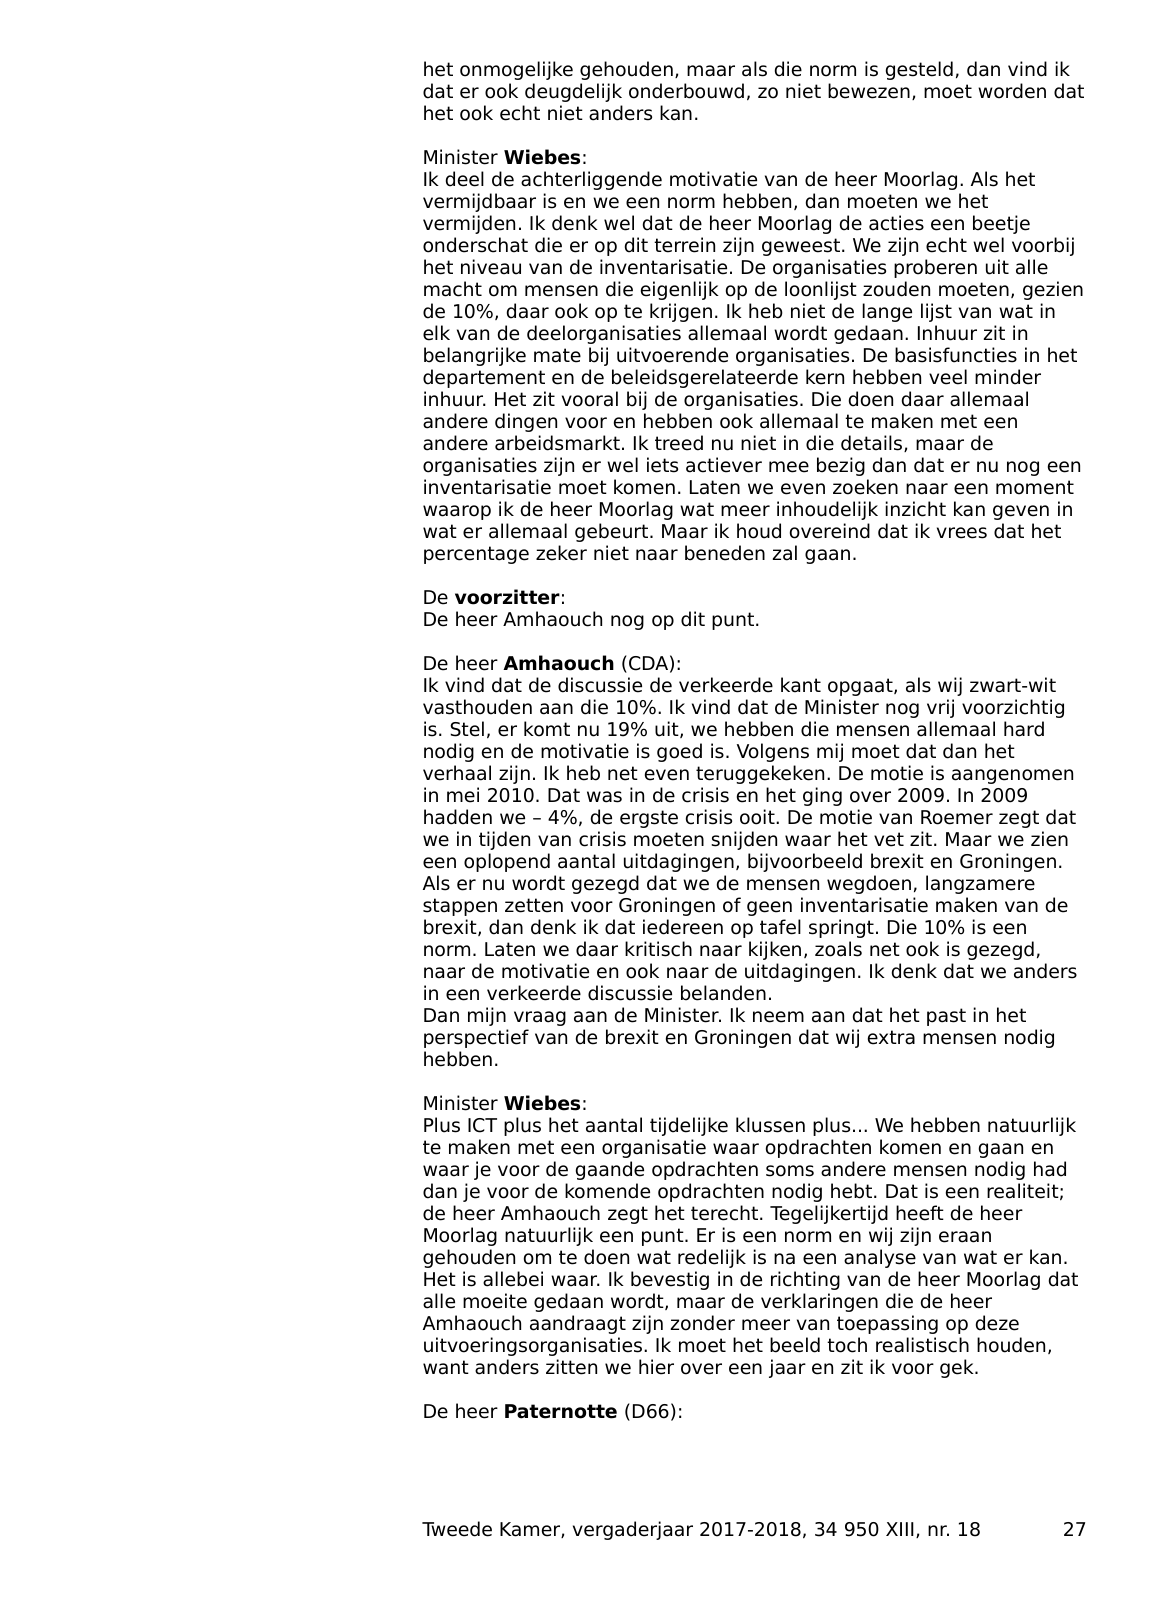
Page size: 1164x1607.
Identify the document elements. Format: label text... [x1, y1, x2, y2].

text De heer Amhaouch nog op dit punt. [422, 609, 1087, 631]
text Ik deel de achterliggende motivatie van de heer Moorlag. Als het vermijdbaar is en we een norm hebben, dan moeten we het vermijden. Ik denk wel dat de heer Moorlag de acties een beetje onderschat die er op dit terrein zijn geweest. We zijn echt wel voorbij het niveau van de inventarisatie. De organisaties proberen uit alle macht om mensen die eigenlijk op de loonlijst zouden moeten, gezien de 10%, daar ook op te krijgen. Ik heb niet de lange lijst van wat in elk van de deelorganisaties allemaal wordt gedaan. Inhuur zit in belangrijke mate bij uitvoerende organisaties. De basisfuncties in het departement en de beleidsgerelateerde kern hebben veel minder inhuur. Het zit vooral bij de organisaties. Die doen daar allemaal andere dingen voor en hebben ook allemaal te maken met een andere arbeidsmarkt. Ik treed nu niet in die details, maar de organisaties zijn er wel iets actiever mee bezig dan dat er nu nog een inventarisatie moet komen. Laten we even zoeken naar een moment waarop ik de heer Moorlag wat meer inhoudelijk inzicht kan geven in wat er allemaal gebeurt. Maar ik houd overeind dat ik vrees dat het percentage zeker niet naar beneden zal gaan. [422, 169, 1087, 565]
text Dan mijn vraag aan de Minister. Ik neem aan dat het past in het perspectief van de brexit en Groningen dat wij extra mensen nodig hebben. [422, 1005, 1087, 1071]
text Minister Wiebes: [422, 1093, 1087, 1115]
text Ik vind dat de discussie de verkeerde kant opgaat, als wij zwart-wit vasthouden aan die 10%. Ik vind dat de Minister nog vrij voorzichtig is. Stel, er komt nu 19% uit, we hebben die mensen allemaal hard nodig en de motivatie is goed is. Volgens mij moet dat dan het verhaal zijn. Ik heb net even teruggekeken. De motie is aangenomen in mei 2010. Dat was in de crisis en het ging over 2009. In 2009 hadden we – 4%, de ergste crisis ooit. De motie van Roemer zegt dat we in tijden van crisis moeten snijden waar het vet zit. Maar we zien een oplopend aantal uitdagingen, bijvoorbeeld brexit en Groningen. Als er nu wordt gezegd dat we de mensen wegdoen, langzamere stappen zetten voor Groningen of geen inventarisatie maken van de brexit, dan denk ik dat iedereen op tafel springt. Die 10% is een norm. Laten we daar kritisch naar kijken, zoals net ook is gezegd, naar de motivatie en ook naar de uitdagingen. Ik denk dat we anders in een verkeerde discussie belanden. [422, 675, 1087, 1005]
text het onmogelijke gehouden, maar als die norm is gesteld, dan vind ik dat er ook deugdelijk onderbouwd, zo niet bewezen, moet worden dat het ook echt niet anders kan. [422, 59, 1087, 125]
text Plus ICT plus het aantal tijdelijke klussen plus... We hebben natuurlijk te maken met een organisatie waar opdrachten komen en gaan en waar je voor de gaande opdrachten soms andere mensen nodig had dan je voor de komende opdrachten nodig hebt. Dat is een realiteit; de heer Amhaouch zegt het terecht. Tegelijkertijd heeft de heer Moorlag natuurlijk een punt. Er is een norm en wij zijn eraan gehouden om te doen wat redelijk is na een analyse van wat er kan. Het is allebei waar. Ik bevestig in de richting van de heer Moorlag dat alle moeite gedaan wordt, maar de verklaringen die de heer Amhaouch aandraagt zijn zonder meer van toepassing op deze uitvoeringsorganisaties. Ik moet het beeld toch realistisch houden, want anders zitten we hier over een jaar en zit ik voor gek. [422, 1115, 1087, 1379]
text De heer Paternotte (D66): [422, 1401, 1087, 1423]
text De heer Amhaouch (CDA): [422, 653, 1087, 675]
text De voorzitter: [422, 587, 1087, 609]
text Minister Wiebes: [422, 147, 1087, 169]
